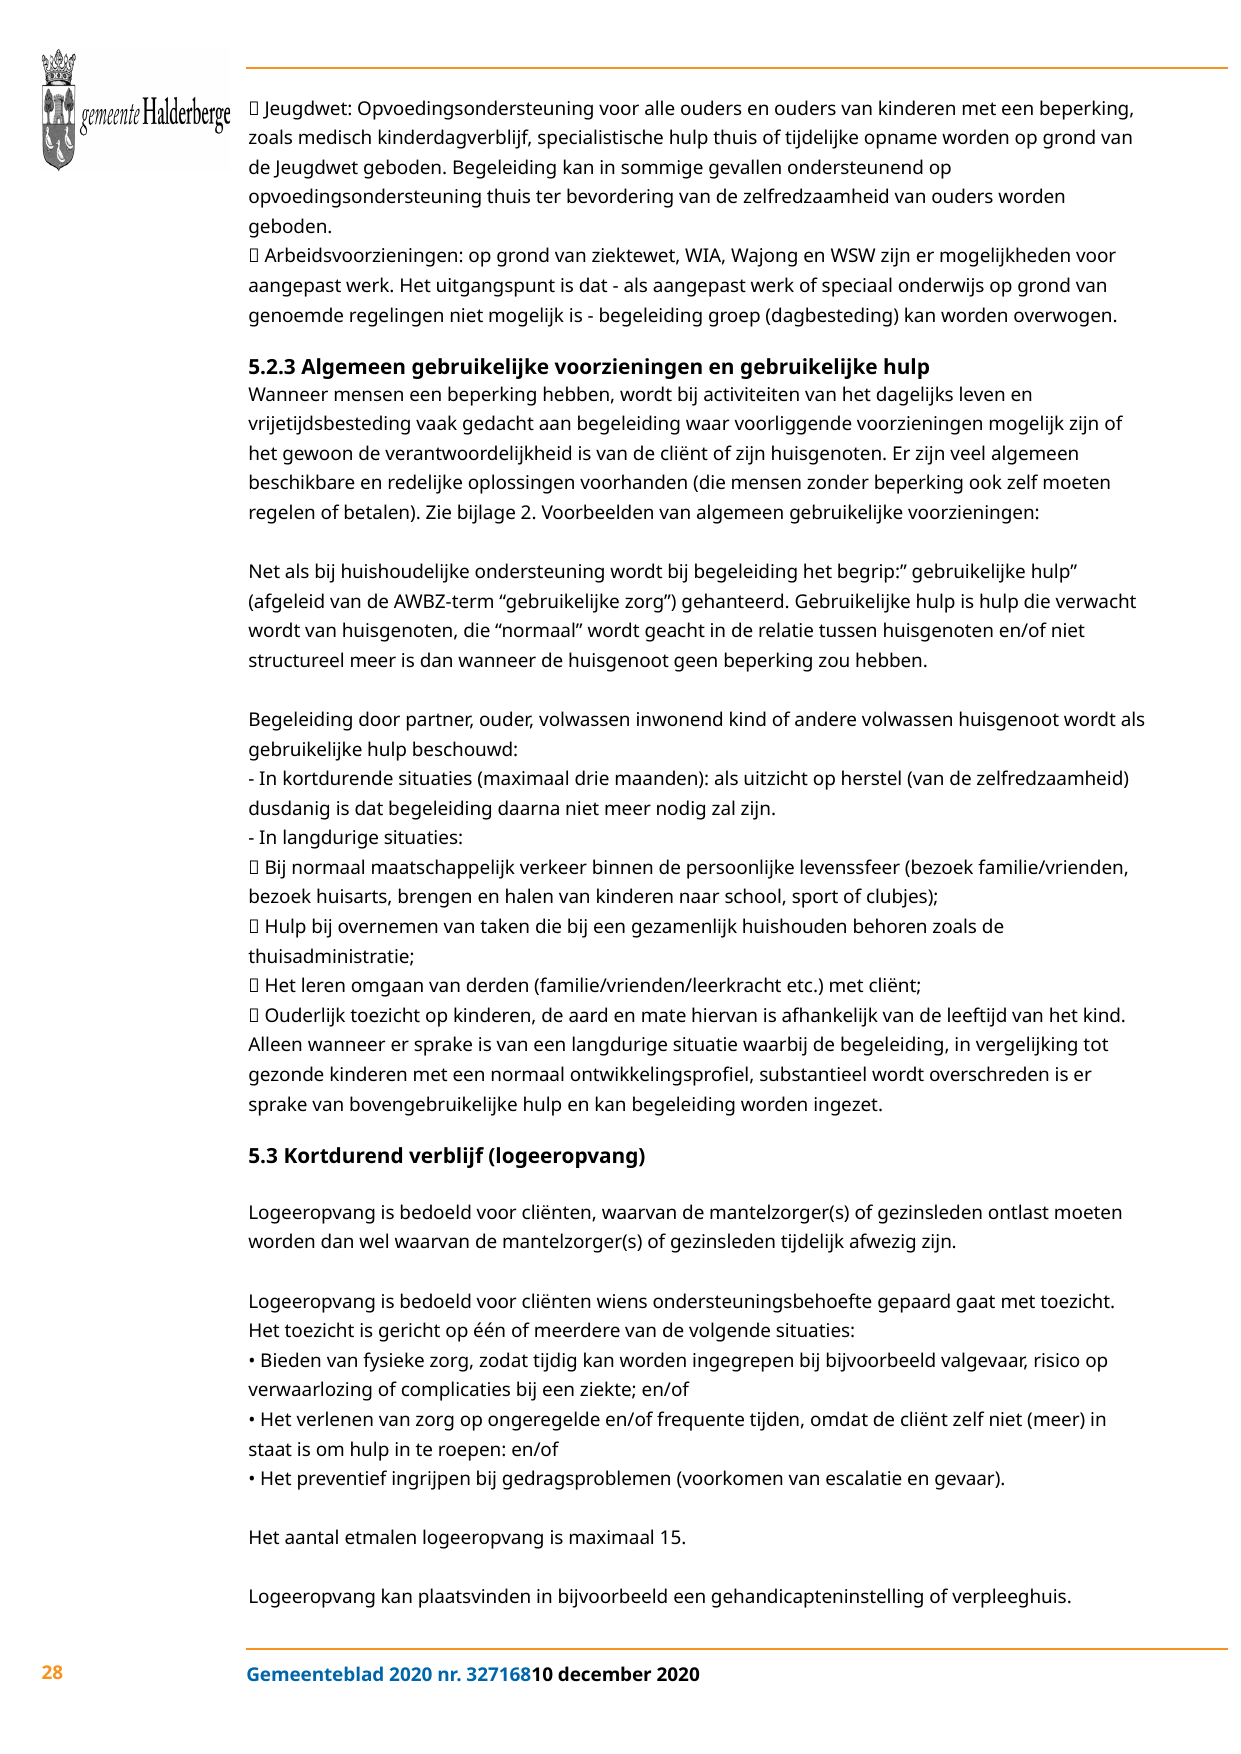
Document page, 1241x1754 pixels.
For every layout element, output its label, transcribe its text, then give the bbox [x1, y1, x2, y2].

text  Jeugdwet: Opvoedingsondersteuning voor alle ouders en ouders van kinderen met een beperking, zoals medisch kinderdagverblijf, specialistische hulp thuis of tijdelijke opname worden op grond van de Jeugdwet geboden. Begeleiding kan in sommige gevallen ondersteunend op opvoedingsondersteuning thuis ter bevordering van de zelfredzaamheid van ouders worden geboden. [248, 95, 1152, 239]
text  Ouderlijk toezicht op kinderen, de aard en mate hiervan is afhankelijk van de leeftijd van het kind. Alleen wanneer er sprake is van een langdurige situatie waarbij de begeleiding, in vergelijking tot gezonde kinderen met een normaal ontwikkelingsprofiel, substantieel wordt overschreden is er sprake van bovengebruikelijke hulp en kan begeleiding worden ingezet. [248, 1002, 1152, 1116]
text 5.2.3 Algemeen gebruikelijke voorzieningen en gebruikelijke hulp [248, 352, 1152, 381]
text • Het verlenen van zorg op ongeregelde en/of frequente tijden, omdat de cliënt zelf niet (meer) in staat is om hulp in te roepen: en/of [248, 1406, 1152, 1462]
text  Het leren omgaan van derden (familie/vrienden/leerkracht etc.) met cliënt; [248, 972, 1152, 998]
text  Arbeidsvoorzieningen: op grond van ziektewet, WIA, Wajong en WSW zijn er mogelijkheden voor aangepast werk. Het uitgangspunt is dat - als aangepast werk of speciaal onderwijs op grond van genoemde regelingen niet mogelijk is - begeleiding groep (dagbesteding) kan worden overwogen. [248, 243, 1152, 328]
picture [41, 47, 231, 172]
text Het aantal etmalen logeeropvang is maximaal 15. [248, 1524, 1152, 1550]
text  Hulp bij overnemen van taken die bij een gezamenlijk huishouden behoren zoals de thuisadministratie; [248, 913, 1152, 968]
text - In kortdurende situaties (maximaal drie maanden): als uitzicht op herstel (van de zelfredzaamheid) dusdanig is dat begeleiding daarna niet meer nodig zal zijn. [248, 765, 1152, 821]
text Logeeropvang is bedoeld voor cliënten, waarvan de mantelzorger(s) of gezinsleden ontlast moeten worden dan wel waarvan de mantelzorger(s) of gezinsleden tijdelijk afwezig zijn. [248, 1199, 1152, 1254]
text  Bij normaal maatschappelijk verkeer binnen de persoonlijke levenssfeer (bezoek familie/vrienden, bezoek huisarts, brengen en halen van kinderen naar school, sport of clubjes); [248, 854, 1152, 909]
text Begeleiding door partner, ouder, volwassen inwonend kind of andere volwassen huisgenoot wordt als gebruikelijke hulp beschouwd: [248, 706, 1152, 761]
text Net als bij huishoudelijke ondersteuning wordt bij begeleiding het begrip:” gebruikelijke hulp” (afgeleid van de AWBZ-term “gebruikelijke zorg”) gehanteerd. Gebruikelijke hulp is hulp die verwacht wordt van huisgenoten, die “normaal” wordt geacht in de relatie tussen huisgenoten en/of niet structureel meer is dan wanneer de huisgenoot geen beperking zou hebben. [248, 558, 1152, 673]
text Logeeropvang kan plaatsvinden in bijvoorbeeld een gehandicapteninstelling of verpleeghuis. [248, 1584, 1152, 1609]
text Wanneer mensen een beperking hebben, wordt bij activiteiten van het dagelijks leven en vrijetijdsbesteding vaak gedacht aan begeleiding waar voorliggende voorzieningen mogelijk zijn of het gewoon de verantwoordelijkheid is van de cliënt of zijn huisgenoten. Er zijn veel algemeen beschikbare en redelijke oplossingen voorhanden (die mensen zonder beperking ook zelf moeten regelen of betalen). Zie bijlage 2. Voorbeelden van algemeen gebruikelijke voorzieningen: [248, 381, 1152, 525]
text - In langdurige situaties: [248, 824, 1152, 850]
text Logeeropvang is bedoeld voor cliënten wiens ondersteuningsbehoefte gepaard gaat met toezicht. Het toezicht is gericht op één of meerdere van de volgende situaties: [248, 1288, 1152, 1343]
text • Het preventief ingrijpen bij gedragsproblemen (voorkomen van escalatie en gevaar). [248, 1465, 1152, 1491]
text • Bieden van fysieke zorg, zodat tijdig kan worden ingegrepen bij bijvoorbeeld valgevaar, risico op verwaarlozing of complicaties bij een ziekte; en/of [248, 1347, 1152, 1402]
text 5.3 Kortdurend verblijf (logeeropvang) [248, 1141, 1152, 1169]
